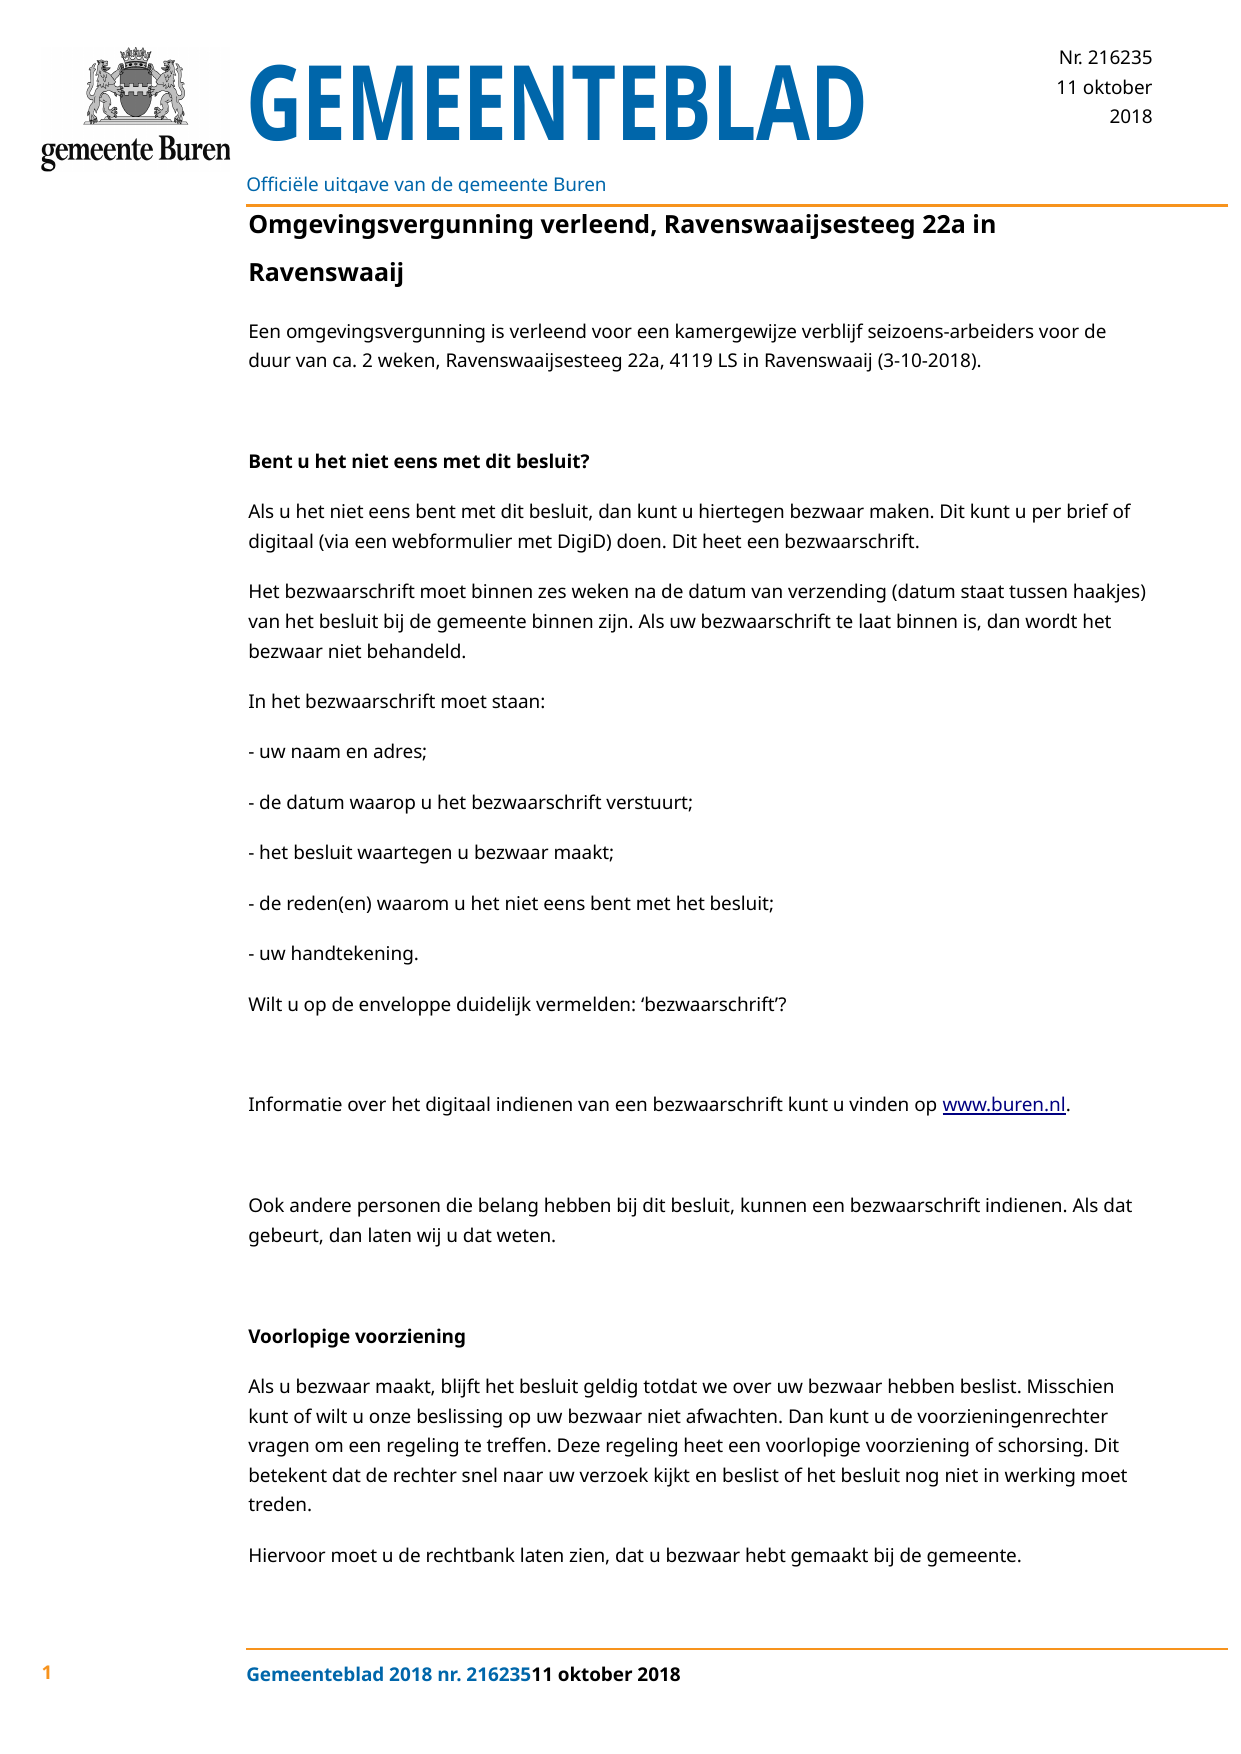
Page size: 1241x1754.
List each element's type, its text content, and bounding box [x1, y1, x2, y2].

text Voorlopige voorziening [248, 1323, 1152, 1349]
text Het bezwaarschrift moet binnen zes weken na de datum van verzending (datum staat tussen haakjes) van het besluit bij de gemeente binnen zijn. Als uw bezwaarschrift te laat binnen is, dan wordt het bezwaar niet behandeld. [248, 579, 1152, 664]
text - de reden(en) waarom u het niet eens bent met het besluit; [248, 890, 1152, 916]
text Als u het niet eens bent met dit besluit, dan kunt u hiertegen bezwaar maken. Dit kunt u per brief of digitaal (via een webformulier met DigiD) doen. Dit heet een bezwaarschrift. [248, 499, 1152, 554]
text - uw handtekening. [248, 940, 1152, 966]
text Als u bezwaar maakt, blijft het besluit geldig totdat we over uw bezwaar hebben beslist. Misschien kunt of wilt u onze beslissing op uw bezwaar niet afwachten. Dan kunt u de voorzieningenrechter vragen om een regeling te treffen. Deze regeling heet een voorlopige voorziening of schorsing. Dit betekent dat de rechter snel naar uw verzoek kijkt en beslist of het besluit nog niet in werking moet treden. [248, 1373, 1152, 1517]
text Bent u het niet eens met dit besluit? [248, 448, 1152, 474]
picture [41, 47, 231, 172]
text - de datum waarop u het bezwaarschrift verstuurt; [248, 789, 1152, 815]
text In het bezwaarschrift moet staan: [248, 688, 1152, 714]
text Omgevingsvergunning verleend, Ravenswaaijsesteeg 22a in Ravenswaaij [248, 207, 1152, 288]
text - het besluit waartegen u bezwaar maakt; [248, 839, 1152, 865]
text Een omgevingsvergunning is verleend voor een kamergewijze verblijf seizoens-arbeiders voor de duur van ca. 2 weken, Ravenswaaijsesteeg 22a, 4119 LS in Ravenswaaij (3-10-2018). [248, 318, 1152, 373]
text - uw naam en adres; [248, 739, 1152, 764]
text Ook andere personen die belang hebben bij dit besluit, kunnen een bezwaarschrift indienen. Als dat gebeurt, dan laten wij u dat weten. [248, 1192, 1152, 1248]
text Wilt u op de enveloppe duidelijk vermelden: ‘bezwaarschrift’? [248, 991, 1152, 1017]
text Informatie over het digitaal indienen van een bezwaarschrift kunt u vinden op www.buren.nl. [248, 1092, 1152, 1117]
text Hiervoor moet u de rechtbank laten zien, dat u bezwaar hebt gemaakt bij de gemeente. [248, 1542, 1152, 1568]
